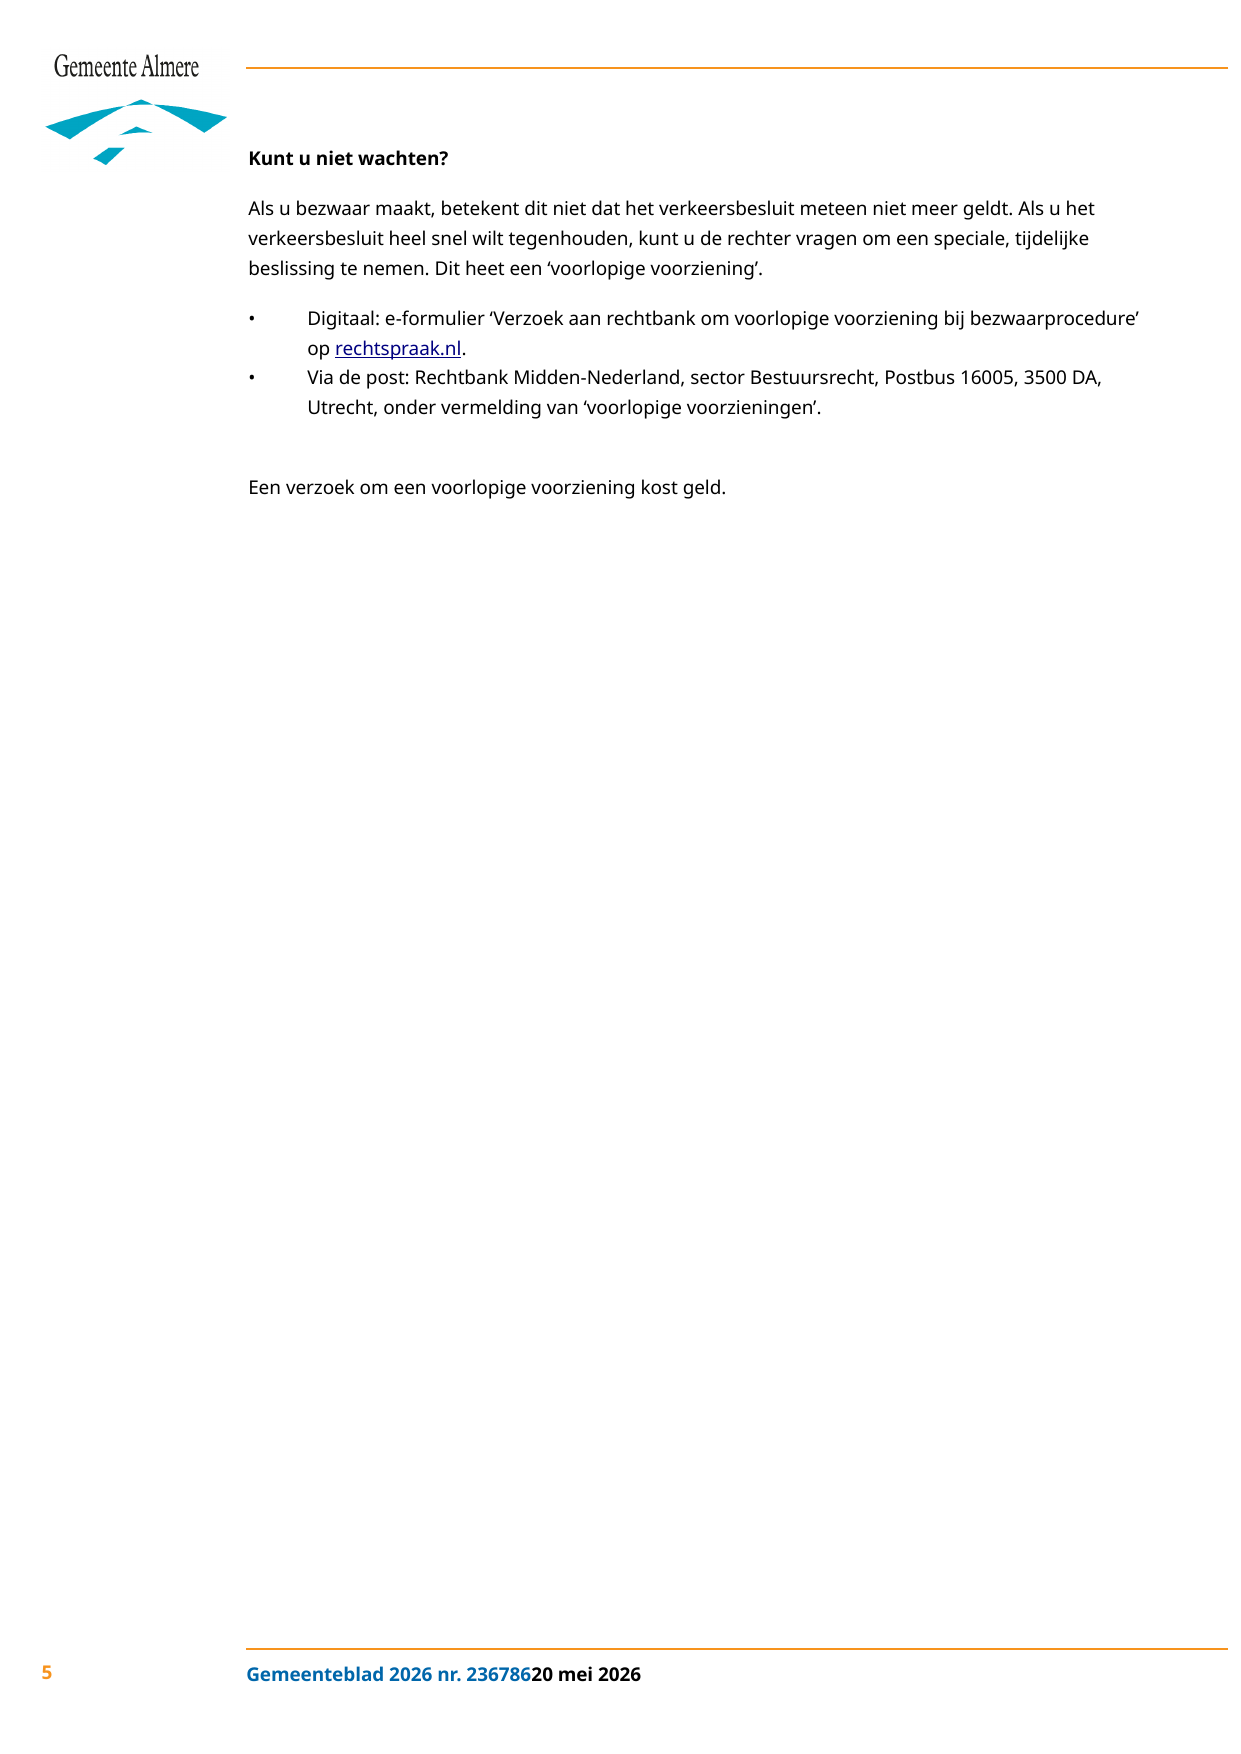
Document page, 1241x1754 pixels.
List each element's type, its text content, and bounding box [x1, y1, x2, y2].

text Als u bezwaar maakt, betekent dit niet dat het verkeersbesluit meteen niet meer geldt. Als u het verkeersbesluit heel snel wilt tegenhouden, kunt u de rechter vragen om een speciale, tijdelijke beslissing te nemen. Dit heet een ‘voorlopige voorziening’. [248, 196, 1152, 281]
list Via de post: Rechtbank Midden-Nederland, sector Bestuursrecht, Postbus 16005, 3500 DA, Utrecht, onder vermelding van ‘voorlopige voorzieningen’. [248, 364, 1152, 420]
list Digitaal: e-formulier ‘Verzoek aan rechtbank om voorlopige voorziening bij bezwaarprocedure’ op rechtspraak.nl. [248, 305, 1152, 361]
picture [41, 47, 231, 172]
text Kunt u niet wachten? [248, 145, 1152, 171]
text Een verzoek om een voorlopige voorziening kost geld. [248, 474, 1152, 500]
